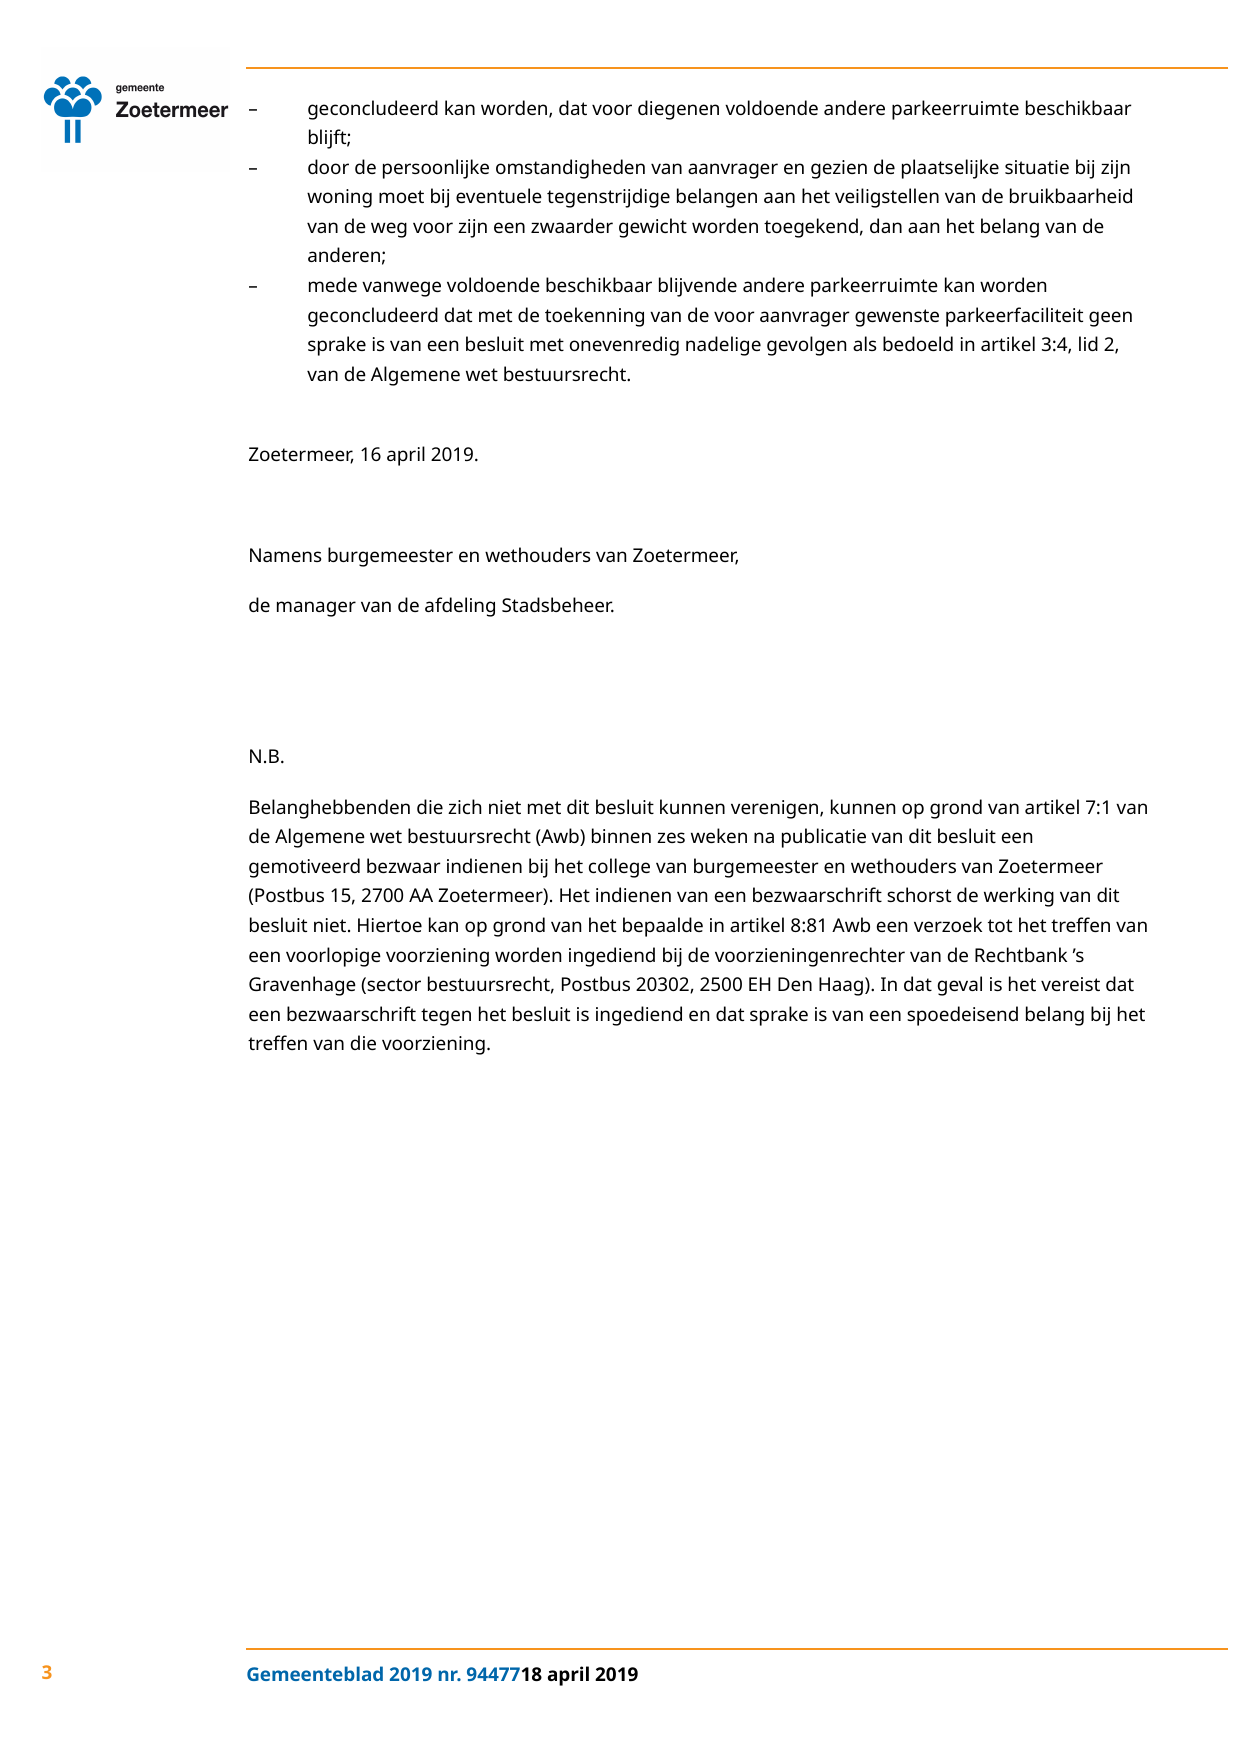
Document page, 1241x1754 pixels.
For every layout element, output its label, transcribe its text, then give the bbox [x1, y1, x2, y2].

list door de persoonlijke omstandigheden van aanvrager en gezien de plaatselijke situatie bij zijn woning moet bij eventuele tegenstrijdige belangen aan het veiligstellen van de bruikbaarheid van de weg voor zijn een zwaarder gewicht worden toegekend, dan aan het belang van de anderen; [248, 154, 1152, 268]
text N.B. [248, 743, 1152, 769]
list mede vanwege voldoende beschikbaar blijvende andere parkeerruimte kan worden geconcludeerd dat met de toekenning van de voor aanvrager gewenste parkeerfaciliteit geen sprake is van een besluit met onevenredig nadelige gevolgen als bedoeld in artikel 3:4, lid 2, van de Algemene wet bestuursrecht. [248, 272, 1152, 387]
text de manager van de afdeling Stadsbeheer. [248, 592, 1152, 618]
text Belanghebbenden die zich niet met dit besluit kunnen verenigen, kunnen op grond van artikel 7:1 van de Algemene wet bestuursrecht (Awb) binnen zes weken na publicatie van dit besluit een gemotiveerd bezwaar indienen bij het college van burgemeester en wethouders van Zoetermeer (Postbus 15, 2700 AA Zoetermeer). Het indienen van een bezwaarschrift schorst de werking van dit besluit niet. Hiertoe kan op grond van het bepaalde in artikel 8:81 Awb een verzoek tot het treffen van een voorlopige voorziening worden ingediend bij de voorzieningenrechter van de Rechtbank ’s Gravenhage (sector bestuursrecht, Postbus 20302, 2500 EH Den Haag). In dat geval is het vereist dat een bezwaarschrift tegen het besluit is ingediend en dat sprake is van een spoedeisend belang bij het treffen van die voorziening. [248, 794, 1152, 1056]
picture [41, 47, 231, 172]
text Namens burgemeester en wethouders van Zoetermeer, [248, 542, 1152, 568]
list geconcludeerd kan worden, dat voor diegenen voldoende andere parkeerruimte beschikbaar blijft; [248, 95, 1152, 150]
text Zoetermeer, 16 april 2019. [248, 441, 1152, 467]
